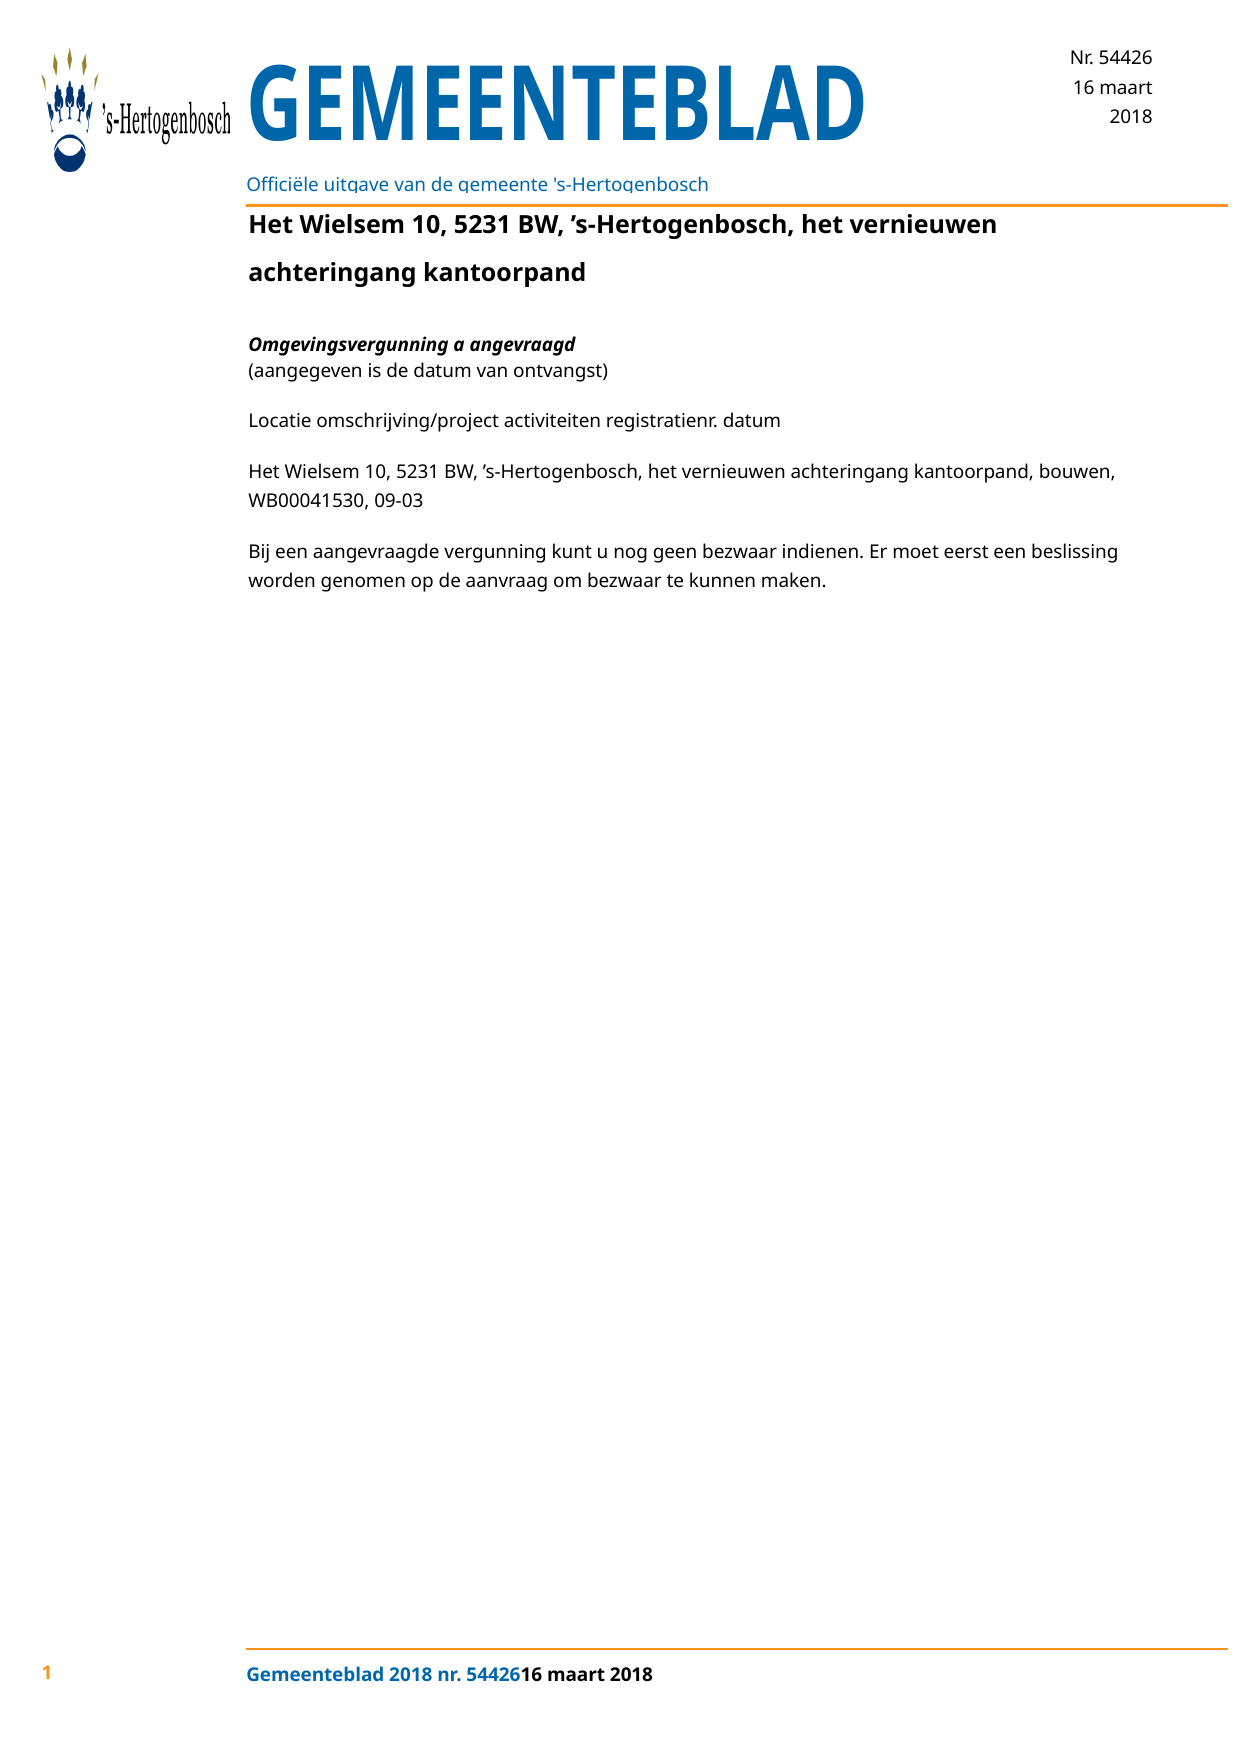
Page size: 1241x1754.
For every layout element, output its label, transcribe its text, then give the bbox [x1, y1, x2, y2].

text (aangegeven is de datum van ontvangst) [248, 357, 1152, 383]
text Bij een aangevraagde vergunning kunt u nog geen bezwaar indienen. Er moet eerst een beslissing worden genomen op de aanvraag om bezwaar te kunnen maken. [248, 538, 1152, 593]
picture [41, 47, 231, 172]
text Het Wielsem 10, 5231 BW, ’s-Hertogenbosch, het vernieuwen achteringang kantoorpand, bouwen, WB00041530, 09-03 [248, 458, 1152, 513]
text Locatie omschrijving/project activiteiten registratienr. datum [248, 408, 1152, 433]
text Het Wielsem 10, 5231 BW, ’s-Hertogenbosch, het vernieuwen achteringang kantoorpand [248, 207, 1152, 288]
text Omgevingsvergunning a angevraagd [248, 331, 1152, 357]
